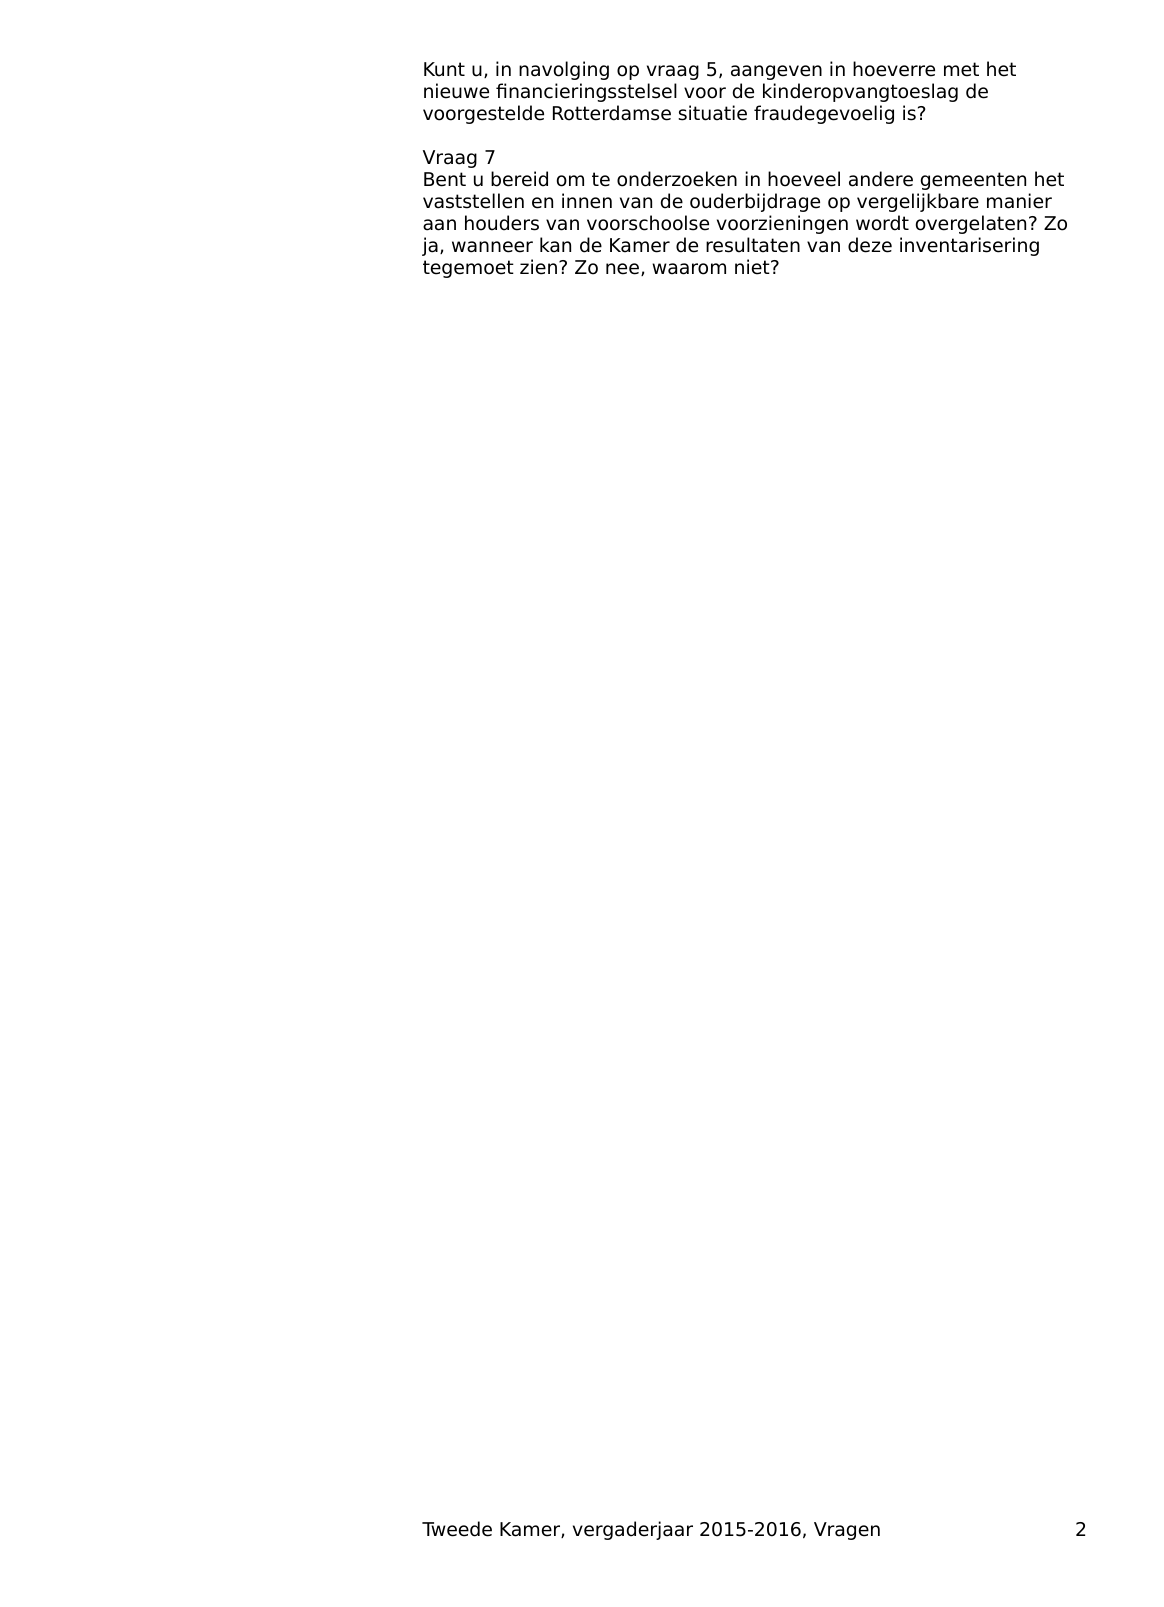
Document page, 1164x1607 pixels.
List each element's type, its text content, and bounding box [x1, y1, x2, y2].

text Vraag 7 [422, 147, 1087, 169]
text Bent u bereid om te onderzoeken in hoeveel andere gemeenten het vaststellen en innen van de ouderbijdrage op vergelijkbare manier aan houders van voorschoolse voorzieningen wordt overgelaten? Zo ja, wanneer kan de Kamer de resultaten van deze inventarisering tegemoet zien? Zo nee, waarom niet? [422, 169, 1087, 279]
text Kunt u, in navolging op vraag 5, aangeven in hoeverre met het nieuwe financieringsstelsel voor de kinderopvangtoeslag de voorgestelde Rotterdamse situatie fraudegevoelig is? [422, 59, 1087, 125]
